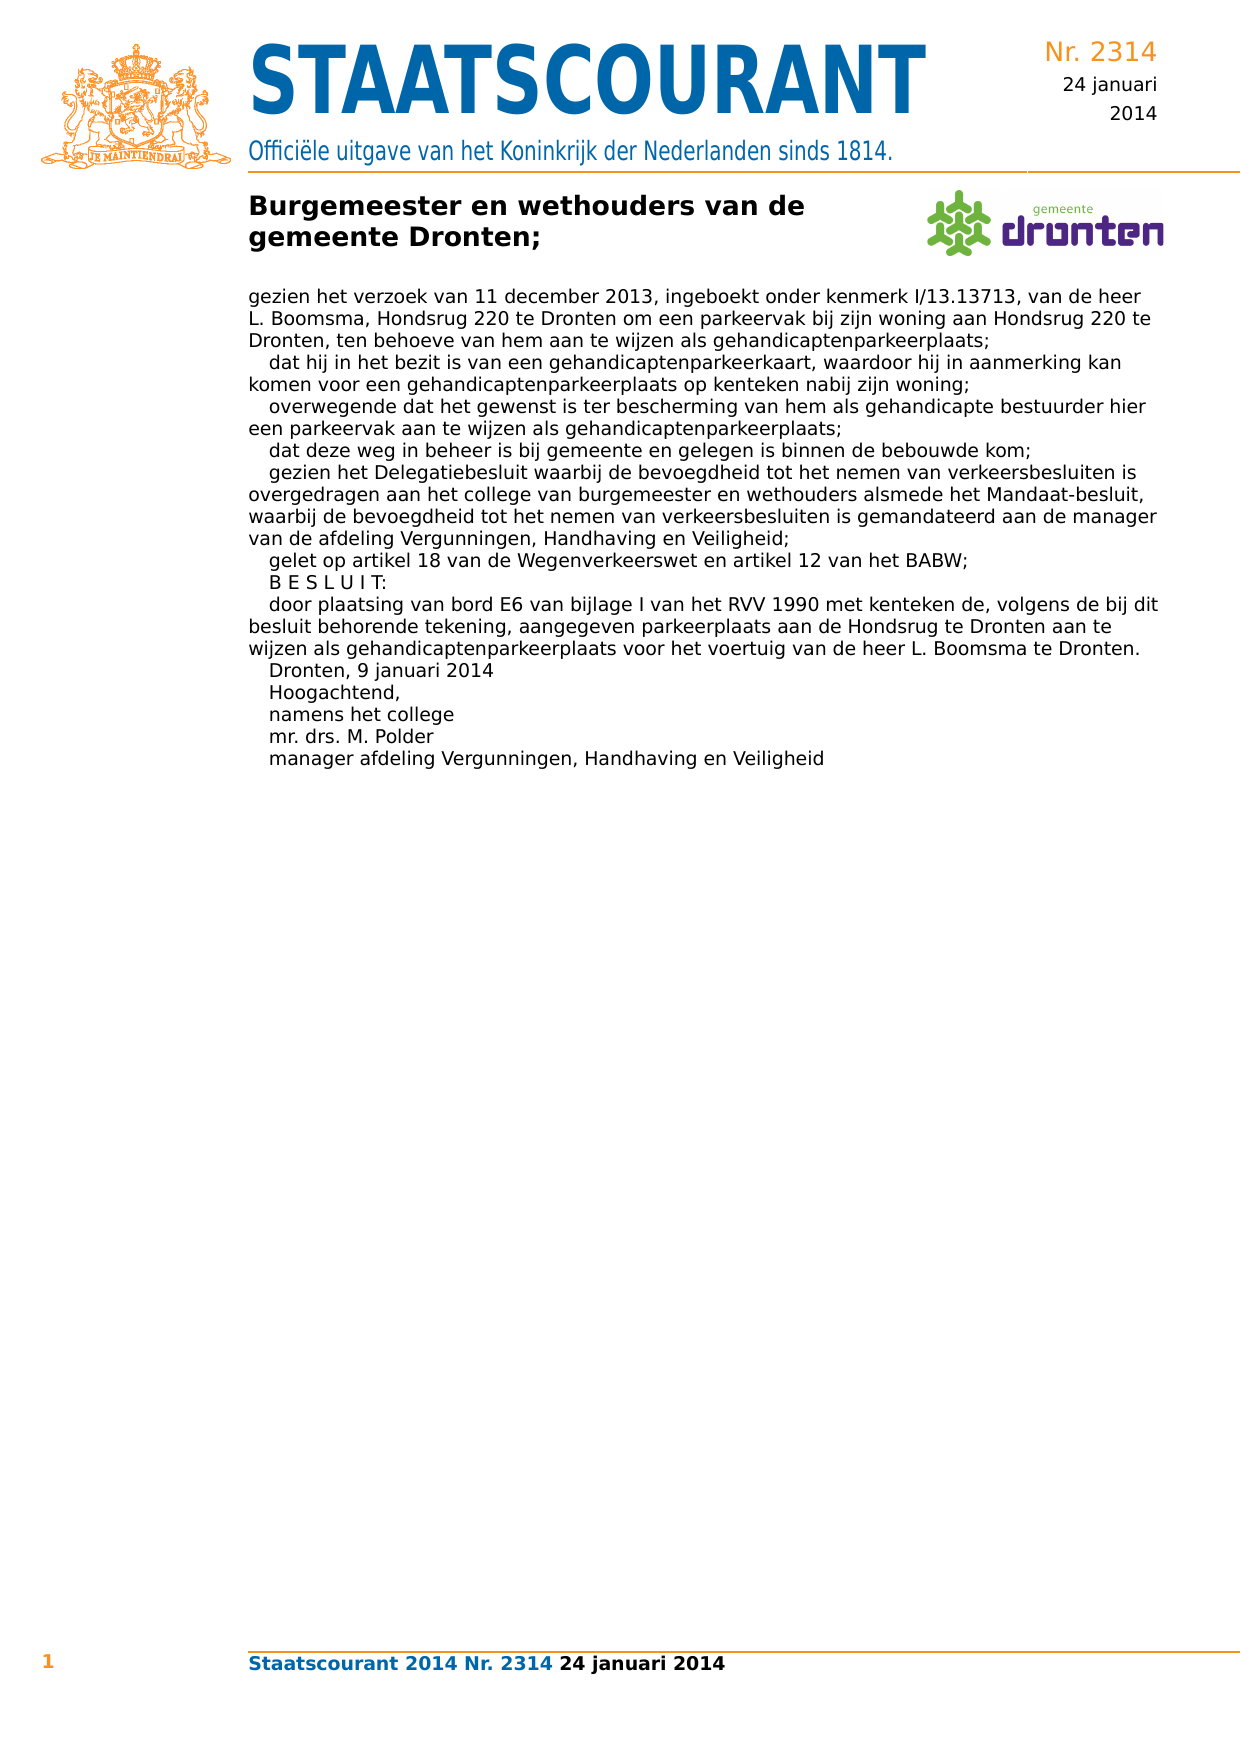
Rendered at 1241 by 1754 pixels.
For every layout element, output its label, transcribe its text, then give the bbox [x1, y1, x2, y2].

subtitle Burgemeester en wethouders van de gemeente Dronten; [248, 191, 927, 253]
text mr. drs. M. Polder [248, 726, 1163, 748]
picture [41, 44, 231, 169]
text dat hij in het bezit is van een gehandicaptenparkeerkaart, waardoor hij in aanmerking kan komen voor een gehandicaptenparkeerplaats op kenteken nabij zijn woning; [248, 352, 1163, 396]
text namens het college [248, 704, 1163, 726]
text Hoogachtend, [248, 682, 1163, 704]
text Dronten, 9 januari 2014 [248, 660, 1163, 682]
text gezien het Delegatiebesluit waarbij de bevoegdheid tot het nemen van verkeersbesluiten is overgedragen aan het college van burgemeester en wethouders alsmede het Mandaat-besluit, waarbij de bevoegdheid tot het nemen van verkeersbesluiten is gemandateerd aan de manager van de afdeling Vergunningen, Handhaving en Veiligheid; [248, 462, 1163, 550]
text manager afdeling Vergunningen, Handhaving en Veiligheid [248, 748, 1163, 770]
text dat deze weg in beheer is bij gemeente en gelegen is binnen de bebouwde kom; [248, 440, 1163, 462]
text gezien het verzoek van 11 december 2013, ingeboekt onder kenmerk I/13.13713, van de heer L. Boomsma, Hondsrug 220 te Dronten om een parkeervak bij zijn woning aan Hondsrug 220 te Dronten, ten behoeve van hem aan te wijzen als gehandicaptenparkeerplaats; [248, 286, 1163, 352]
text door plaatsing van bord E6 van bijlage I van het RVV 1990 met kenteken de, volgens de bij dit besluit behorende tekening, aangegeven parkeerplaats aan de Hondsrug te Dronten aan te wijzen als gehandicaptenparkeerplaats voor het voertuig van de heer L. Boomsma te Dronten. [248, 594, 1163, 660]
picture [927, 190, 1164, 256]
text gelet op artikel 18 van de Wegenverkeerswet en artikel 12 van het BABW; [248, 550, 1163, 572]
text B E S L U I T: [248, 572, 1163, 594]
text overwegende dat het gewenst is ter bescherming van hem als gehandicapte bestuurder hier een parkeervak aan te wijzen als gehandicaptenparkeerplaats; [248, 396, 1163, 440]
